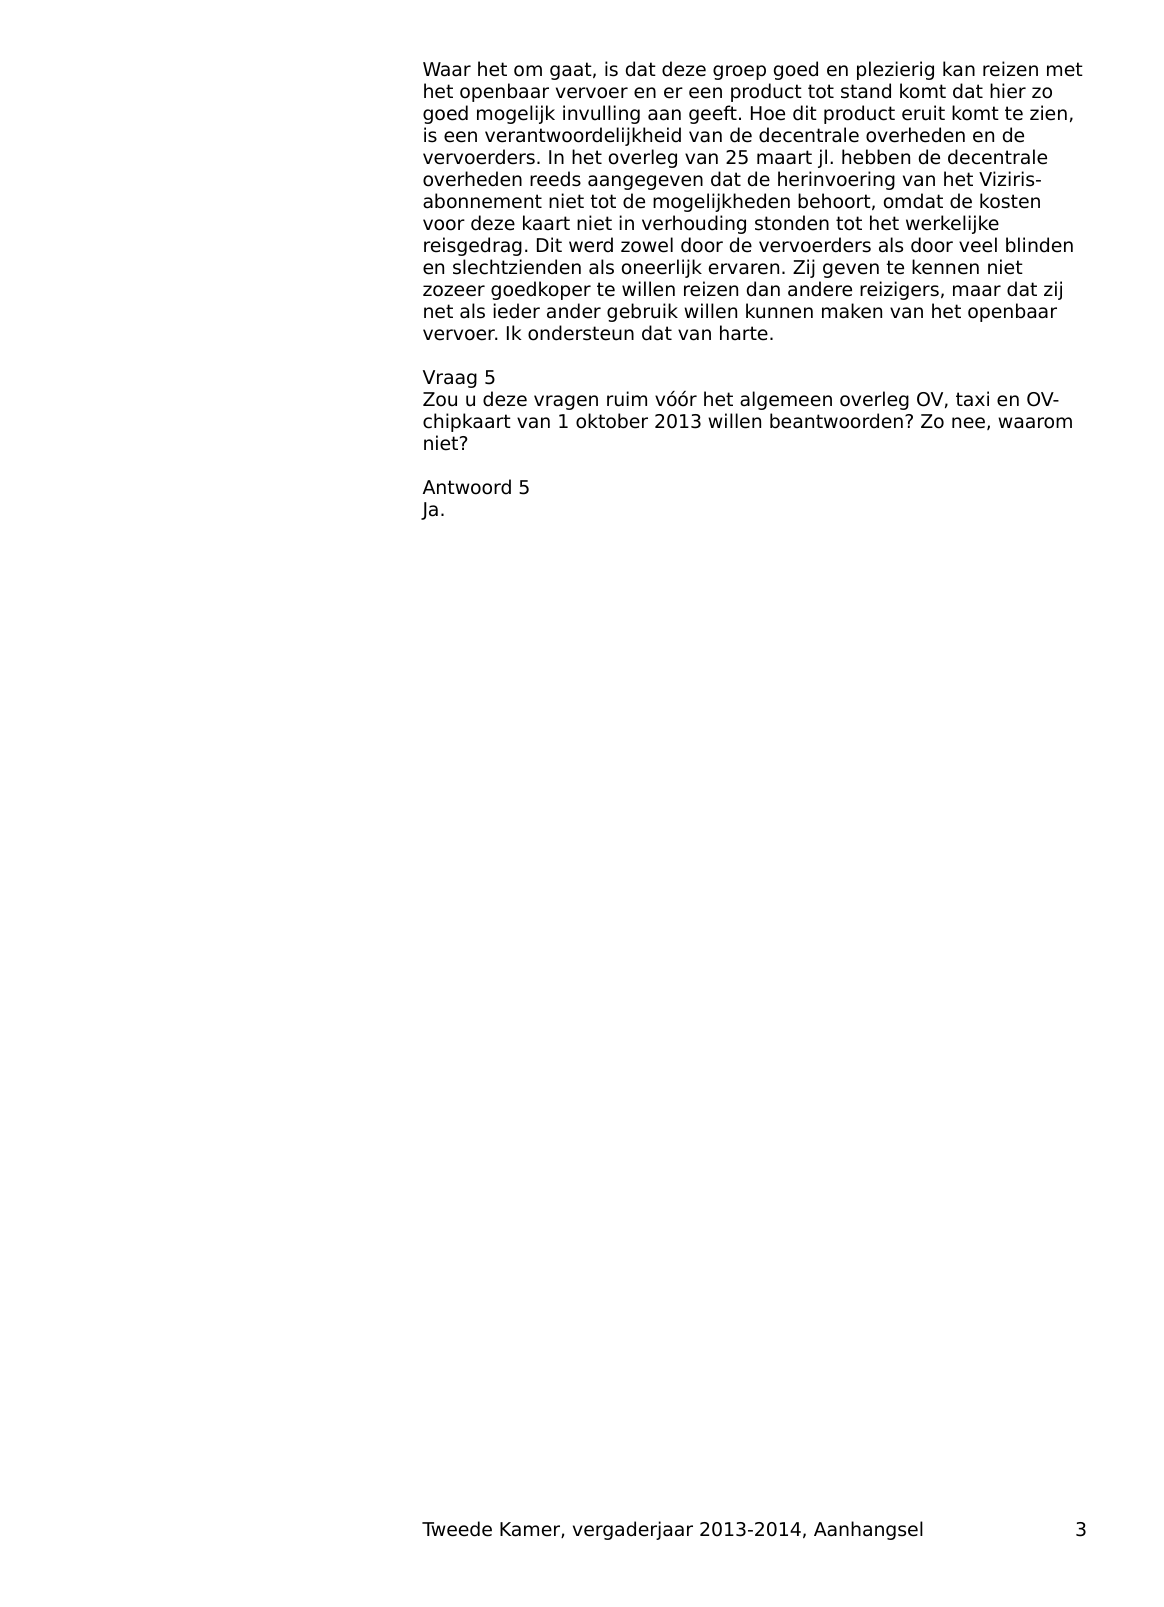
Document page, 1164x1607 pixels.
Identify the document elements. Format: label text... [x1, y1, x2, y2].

text Antwoord 5 [422, 477, 1087, 499]
text Zou u deze vragen ruim vóór het algemeen overleg OV, taxi en OV-chipkaart van 1 oktober 2013 willen beantwoorden? Zo nee, waarom niet? [422, 389, 1087, 455]
text Vraag 5 [422, 367, 1087, 389]
text Waar het om gaat, is dat deze groep goed en plezierig kan reizen met het openbaar vervoer en er een product tot stand komt dat hier zo goed mogelijk invulling aan geeft. Hoe dit product eruit komt te zien, is een verantwoordelijkheid van de decentrale overheden en de vervoerders. In het overleg van 25 maart jl. hebben de decentrale overheden reeds aangegeven dat de herinvoering van het Viziris-abonnement niet tot de mogelijkheden behoort, omdat de kosten voor deze kaart niet in verhouding stonden tot het werkelijke reisgedrag. Dit werd zowel door de vervoerders als door veel blinden en slechtzienden als oneerlijk ervaren. Zij geven te kennen niet zozeer goedkoper te willen reizen dan andere reizigers, maar dat zij net als ieder ander gebruik willen kunnen maken van het openbaar vervoer. Ik ondersteun dat van harte. [422, 59, 1087, 345]
text Ja. [422, 499, 1087, 521]
